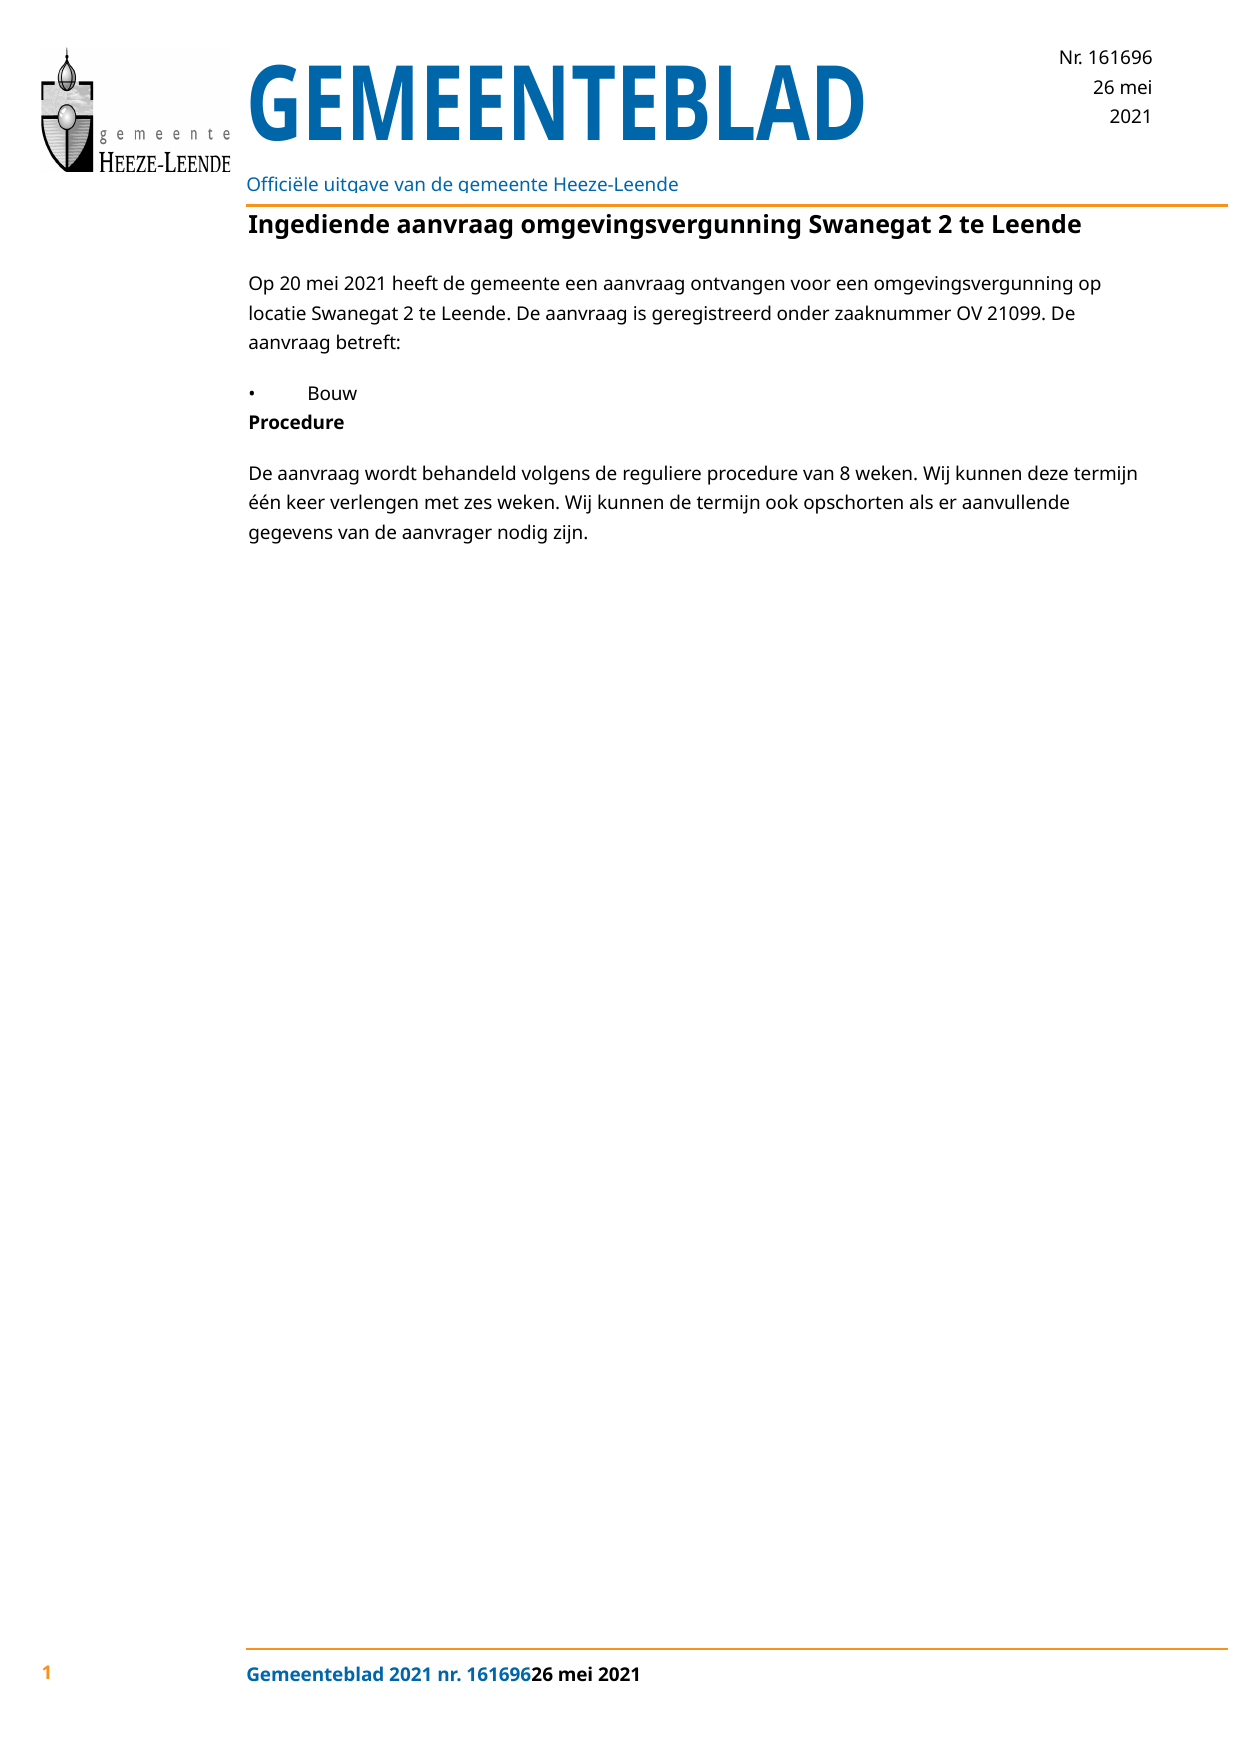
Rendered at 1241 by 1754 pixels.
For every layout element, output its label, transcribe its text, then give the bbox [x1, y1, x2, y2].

text De aanvraag wordt behandeld volgens de reguliere procedure van 8 weken. Wij kunnen deze termijn één keer verlengen met zes weken. Wij kunnen de termijn ook opschorten als er aanvullende gegevens van de aanvrager nodig zijn. [248, 460, 1152, 545]
picture [41, 47, 231, 172]
text Procedure [248, 409, 1152, 435]
list Bouw [248, 380, 1152, 406]
text Ingediende aanvraag omgevingsvergunning Swanegat 2 te Leende [248, 207, 1152, 241]
text Op 20 mei 2021 heeft de gemeente een aanvraag ontvangen voor een omgevingsvergunning op locatie Swanegat 2 te Leende. De aanvraag is geregistreerd onder zaaknummer OV 21099. De aanvraag betreft: [248, 270, 1152, 355]
